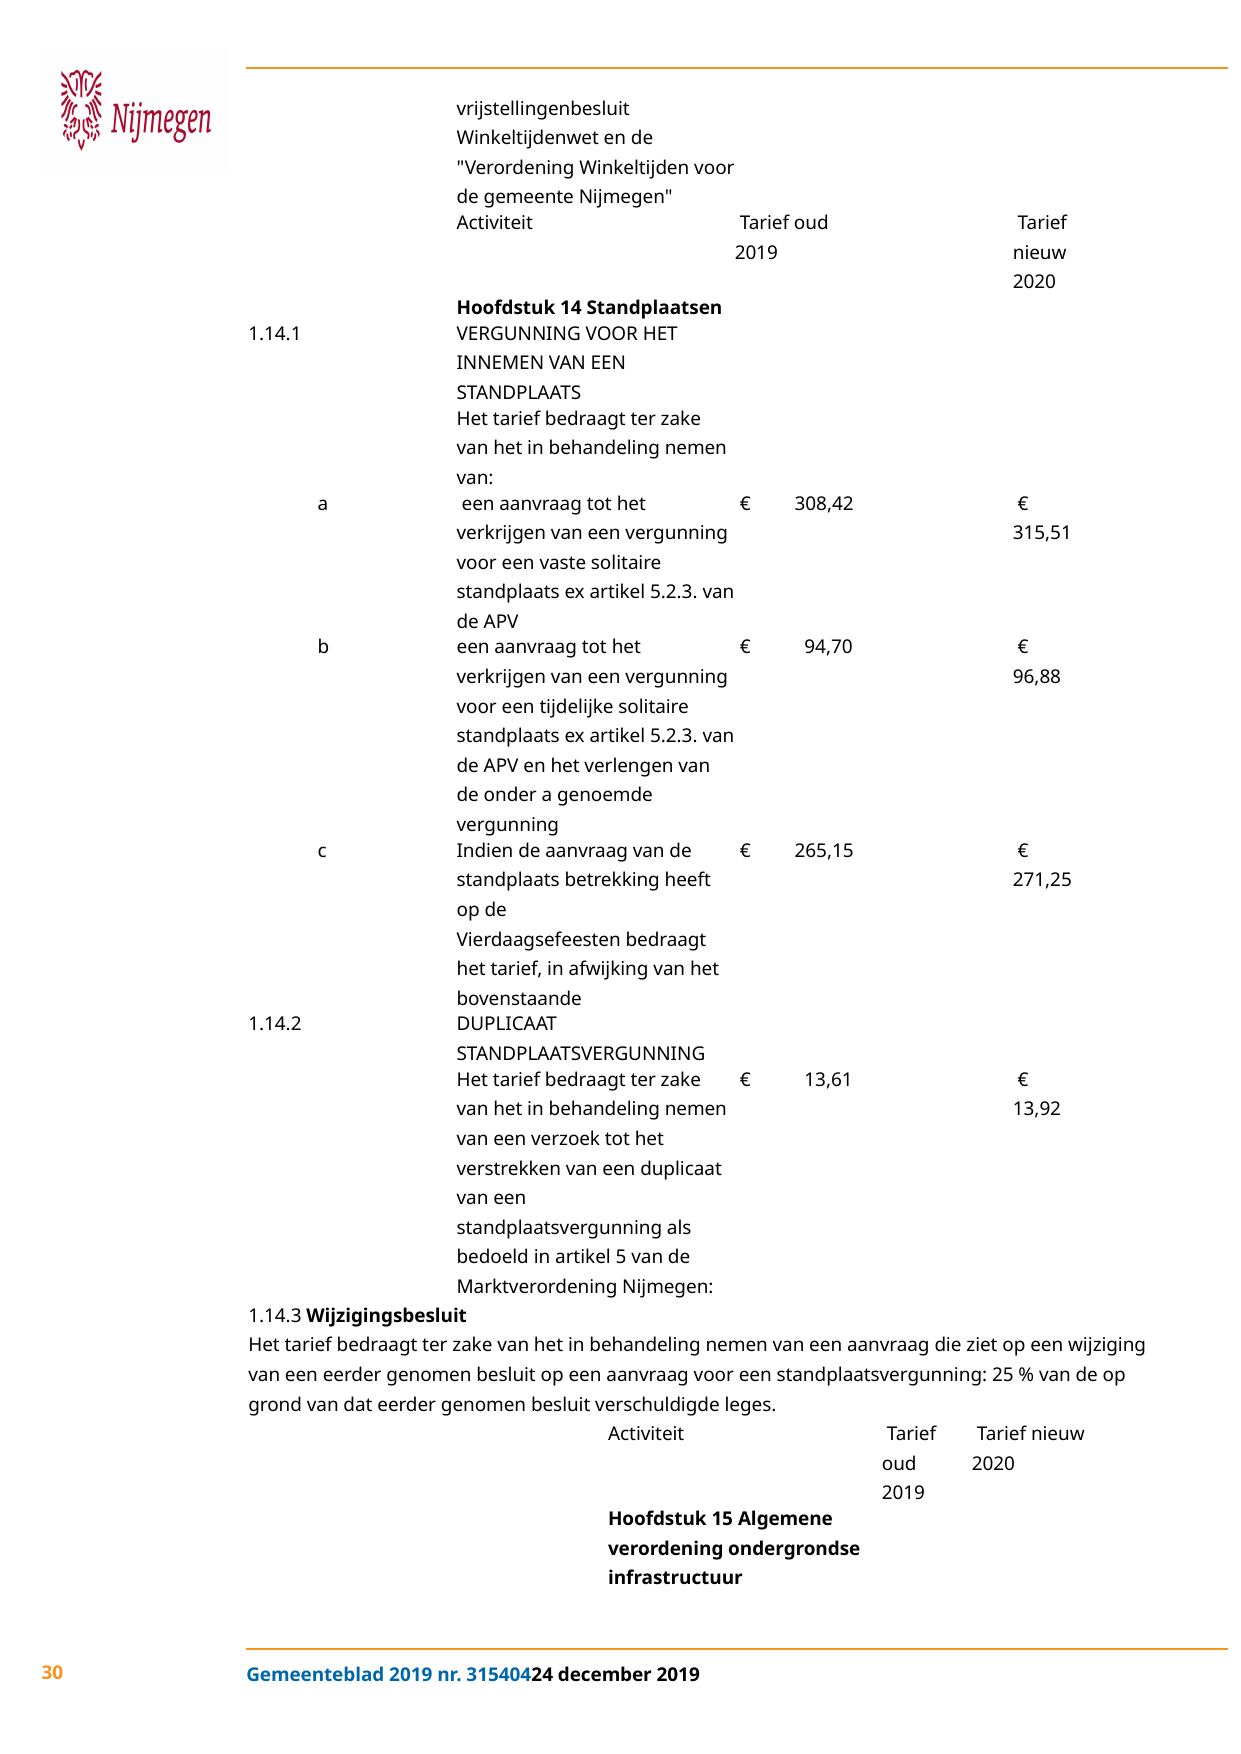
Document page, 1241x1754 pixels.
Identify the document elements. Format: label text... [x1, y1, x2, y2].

text 1.14.3 Wijzigingsbesluit [248, 1302, 1152, 1328]
table_cell Hoofdstuk 15 Algemene verordening ondergrondse infrastructuur [608, 1505, 882, 1590]
table_cell Indien de aanvraag van de standplaats betrekking heeft op de Vierdaagsefeesten bedraagt het tarief, in afwijking van het bovenstaande [456, 837, 734, 1011]
table_cell Tarief oud 2019 [735, 209, 1013, 294]
table_cell € 96,88 [1013, 634, 1082, 837]
table_cell [735, 1011, 1013, 1066]
table_cell [318, 1011, 387, 1066]
table_cell [387, 490, 456, 634]
table_cell € 94,70 [735, 634, 1013, 837]
table_cell [387, 837, 456, 1011]
table_cell Tarief nieuw 2020 [1013, 209, 1082, 294]
table_cell [248, 837, 317, 1011]
table_cell [387, 209, 456, 294]
table_header Tarief nieuw 2020 [972, 1420, 1152, 1505]
table_cell [1013, 294, 1082, 320]
table_cell [318, 320, 387, 405]
table_cell [318, 1066, 387, 1299]
table_cell [248, 405, 317, 490]
table_cell [943, 95, 1082, 209]
table_cell [735, 95, 943, 209]
table_cell [318, 294, 387, 320]
table_cell [387, 1066, 456, 1299]
table_cell € 308,42 [735, 490, 1013, 634]
table_cell vrijstellingenbesluit Winkeltijdenwet en de "Verordening Winkeltijden voor de gemeente Nijmegen" [456, 95, 734, 209]
picture [41, 47, 231, 172]
table_cell [387, 405, 456, 490]
table_cell € 13,92 [1013, 1066, 1082, 1299]
text Het tarief bedraagt ter zake van het in behandeling nemen van een aanvraag die ziet op een wijziging van een eerder genomen besluit op een aanvraag voor een standplaatsvergunning: 25 % van de op grond van dat eerder genomen besluit verschuldigde leges. [248, 1332, 1152, 1416]
table_cell 1.14.2 [248, 1011, 317, 1066]
table_cell [882, 1505, 972, 1590]
table_cell b [318, 634, 387, 837]
table_cell c [318, 837, 387, 1011]
table_cell [972, 1505, 1152, 1590]
table_header [248, 1420, 338, 1505]
table_cell Het tarief bedraagt ter zake van het in behandeling nemen van een verzoek tot het verstrekken van een duplicaat van een standplaatsvergunning als bedoeld in artikel 5 van de Marktverordening Nijmegen: [456, 1066, 734, 1299]
table_cell Activiteit [456, 209, 734, 294]
table_cell [387, 320, 456, 405]
table_cell DUPLICAAT STANDPLAATSVERGUNNING [456, 1011, 734, 1066]
table_cell Het tarief bedraagt ter zake van het in behandeling nemen van: [456, 405, 734, 490]
table_cell [735, 405, 1013, 490]
table_cell een aanvraag tot het verkrijgen van een vergunning voor een vaste solitaire standplaats ex artikel 5.2.3. van de APV [456, 490, 734, 634]
table_cell [248, 1066, 317, 1299]
table_cell € 315,51 [1013, 490, 1082, 634]
table_cell [387, 634, 456, 837]
table_header Tarief oud 2019 [882, 1420, 972, 1505]
table_cell [387, 1011, 456, 1066]
table_header Activiteit [608, 1420, 882, 1505]
table_cell [1013, 405, 1082, 490]
table_cell VERGUNNING VOOR HET INNEMEN VAN EEN STANDPLAATS [456, 320, 734, 405]
table_cell € 13,61 [735, 1066, 1013, 1299]
table_cell [338, 1505, 428, 1590]
table_cell 1.14.1 [248, 320, 317, 405]
table_cell [318, 209, 387, 294]
table_cell een aanvraag tot het verkrijgen van een vergunning voor een tijdelijke solitaire standplaats ex artikel 5.2.3. van de APV en het verlengen van de onder a genoemde vergunning [456, 634, 734, 837]
table_header [428, 1420, 608, 1505]
table_cell [735, 320, 1013, 405]
table_cell € 271,25 [1013, 837, 1082, 1011]
table_cell [1013, 320, 1082, 405]
table_cell [248, 294, 317, 320]
table_cell [248, 209, 317, 294]
table_cell a [318, 490, 387, 634]
table_header [338, 1420, 428, 1505]
table_cell [387, 95, 456, 209]
table_cell [248, 1505, 338, 1590]
table_cell [1013, 1011, 1082, 1066]
table_cell [248, 95, 317, 209]
table_cell € 265,15 [735, 837, 1013, 1011]
table_cell [735, 294, 1013, 320]
table_cell [248, 490, 317, 634]
table_cell [428, 1505, 608, 1590]
table_cell Hoofdstuk 14 Standplaatsen [456, 294, 734, 320]
table_cell [387, 294, 456, 320]
table_cell [318, 95, 387, 209]
table_cell [318, 405, 387, 490]
table_cell [248, 634, 317, 837]
